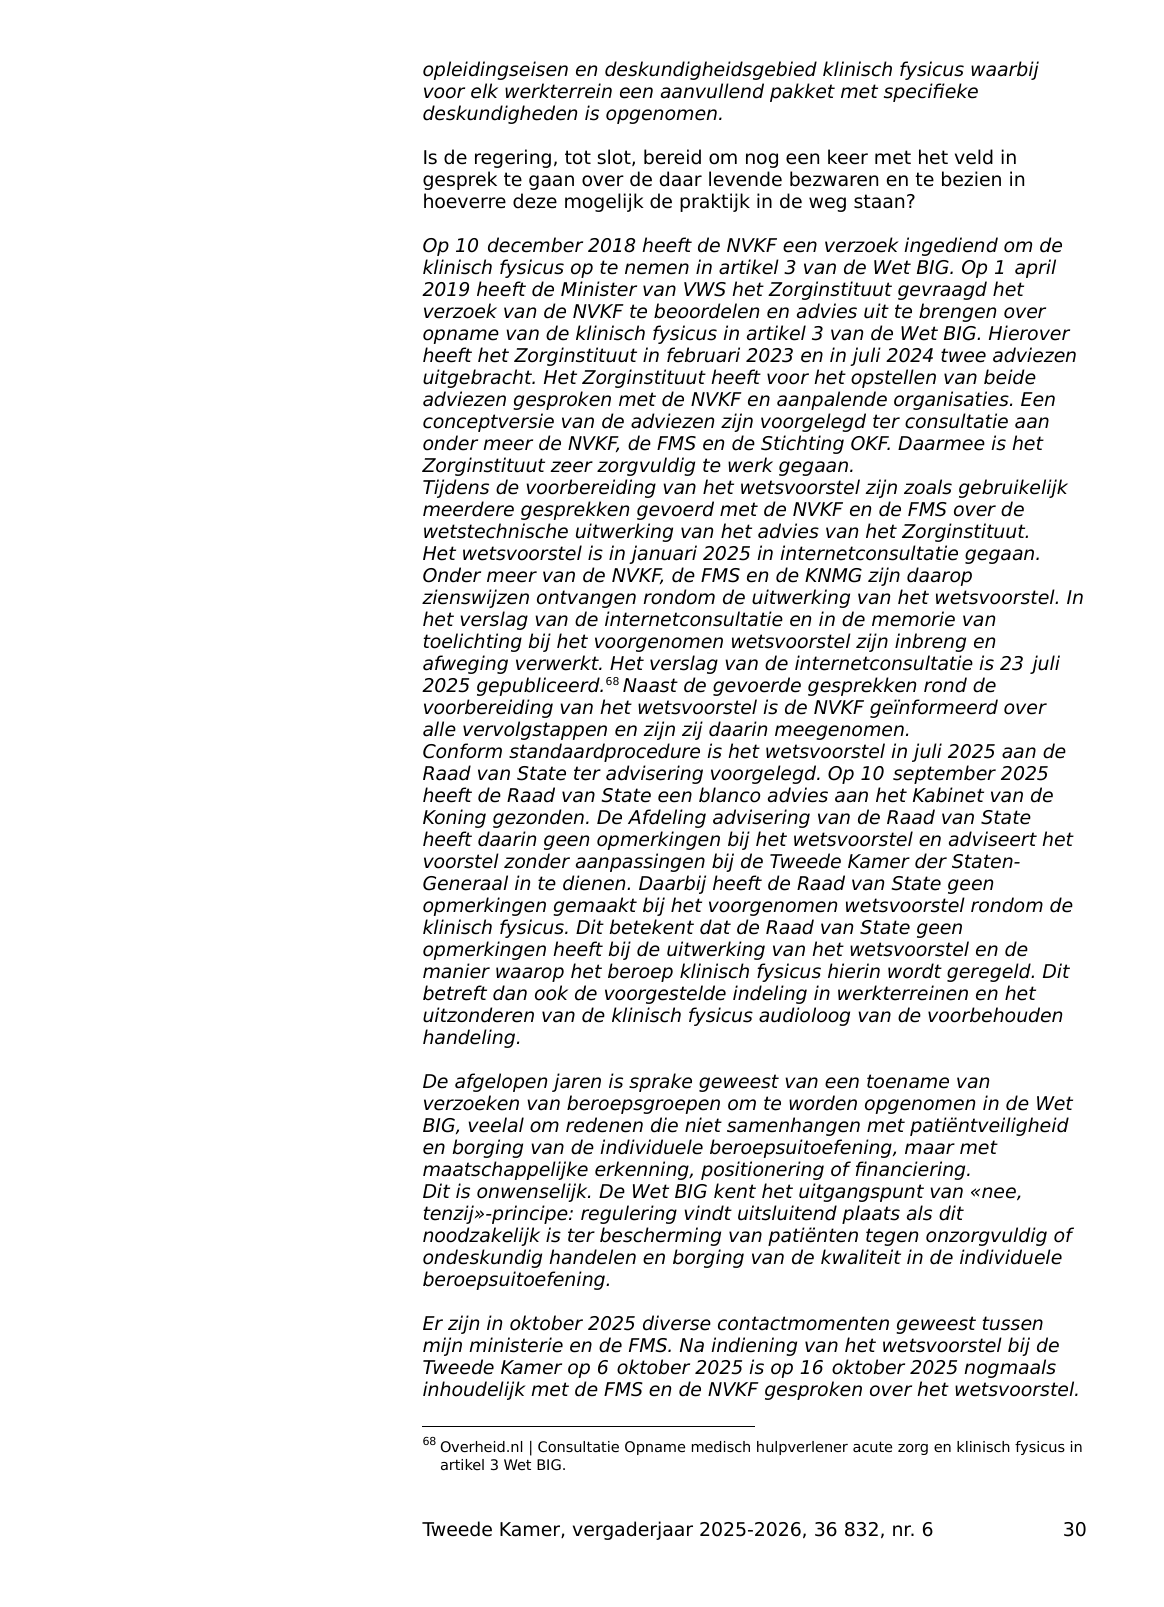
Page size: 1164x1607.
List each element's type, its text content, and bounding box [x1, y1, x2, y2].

text opleidingseisen en deskundigheidsgebied klinisch fysicus waarbij voor elk werkterrein een aanvullend pakket met specifieke deskundigheden is opgenomen. [422, 59, 1087, 125]
text Dit is onwenselijk. De Wet BIG kent het uitgangspunt van «nee, tenzij»-principe: regulering vindt uitsluitend plaats als dit noodzakelijk is ter bescherming van patiënten tegen onzorgvuldig of ondeskundig handelen en borging van de kwaliteit in de individuele beroepsuitoefening. [422, 1181, 1087, 1291]
text Is de regering, tot slot, bereid om nog een keer met het veld in gesprek te gaan over de daar levende bezwaren en te bezien in hoeverre deze mogelijk de praktijk in de weg staan? [422, 147, 1087, 213]
text Overheid.nl | Consultatie Opname medisch hulpverlener acute zorg en klinisch fysicus in artikel 3 Wet BIG. [422, 1435, 1087, 1474]
text De afgelopen jaren is sprake geweest van een toename van verzoeken van beroepsgroepen om te worden opgenomen in de Wet BIG, veelal om redenen die niet samenhangen met patiëntveiligheid en borging van de individuele beroepsuitoefening, maar met maatschappelijke erkenning, positionering of financiering. [422, 1071, 1087, 1181]
text Er zijn in oktober 2025 diverse contactmomenten geweest tussen mijn ministerie en de FMS. Na indiening van het wetsvoorstel bij de Tweede Kamer op 6 oktober 2025 is op 16 oktober 2025 nogmaals inhoudelijk met de FMS en de NVKF gesproken over het wetsvoorstel. [422, 1313, 1087, 1401]
text Conform standaardprocedure is het wetsvoorstel in juli 2025 aan de Raad van State ter advisering voorgelegd. Op 10 september 2025 heeft de Raad van State een blanco advies aan het Kabinet van de Koning gezonden. De Afdeling advisering van de Raad van State heeft daarin geen opmerkingen bij het wetsvoorstel en adviseert het voorstel zonder aanpassingen bij de Tweede Kamer der Staten-Generaal in te dienen. Daarbij heeft de Raad van State geen opmerkingen gemaakt bij het voorgenomen wetsvoorstel rondom de klinisch fysicus. Dit betekent dat de Raad van State geen opmerkingen heeft bij de uitwerking van het wetsvoorstel en de manier waarop het beroep klinisch fysicus hierin wordt geregeld. Dit betreft dan ook de voorgestelde indeling in werkterreinen en het uitzonderen van de klinisch fysicus audioloog van de voorbehouden handeling. [422, 741, 1087, 1048]
text Het wetsvoorstel is in januari 2025 in internetconsultatie gegaan. Onder meer van de NVKF, de FMS en de KNMG zijn daarop zienswijzen ontvangen rondom de uitwerking van het wetsvoorstel. In het verslag van de internetconsultatie en in de memorie van toelichting bij het voorgenomen wetsvoorstel zijn inbreng en afweging verwerkt. Het verslag van de internetconsultatie is 23 juli 2025 gepubliceerd.Naast de gevoerde gesprekken rond de voorbereiding van het wetsvoorstel is de NVKF geïnformeerd over alle vervolgstappen en zijn zij daarin meegenomen. [422, 543, 1087, 741]
text Tijdens de voorbereiding van het wetsvoorstel zijn zoals gebruikelijk meerdere gesprekken gevoerd met de NVKF en de FMS over de wetstechnische uitwerking van het advies van het Zorginstituut. [422, 477, 1087, 543]
text Op 10 december 2018 heeft de NVKF een verzoek ingediend om de klinisch fysicus op te nemen in artikel 3 van de Wet BIG. Op 1 april 2019 heeft de Minister van VWS het Zorginstituut gevraagd het verzoek van de NVKF te beoordelen en advies uit te brengen over opname van de klinisch fysicus in artikel 3 van de Wet BIG. Hierover heeft het Zorginstituut in februari 2023 en in juli 2024 twee adviezen uitgebracht. Het Zorginstituut heeft voor het opstellen van beide adviezen gesproken met de NVKF en aanpalende organisaties. Een conceptversie van de adviezen zijn voorgelegd ter consultatie aan onder meer de NVKF, de FMS en de Stichting OKF. Daarmee is het Zorginstituut zeer zorgvuldig te werk gegaan. [422, 235, 1087, 477]
